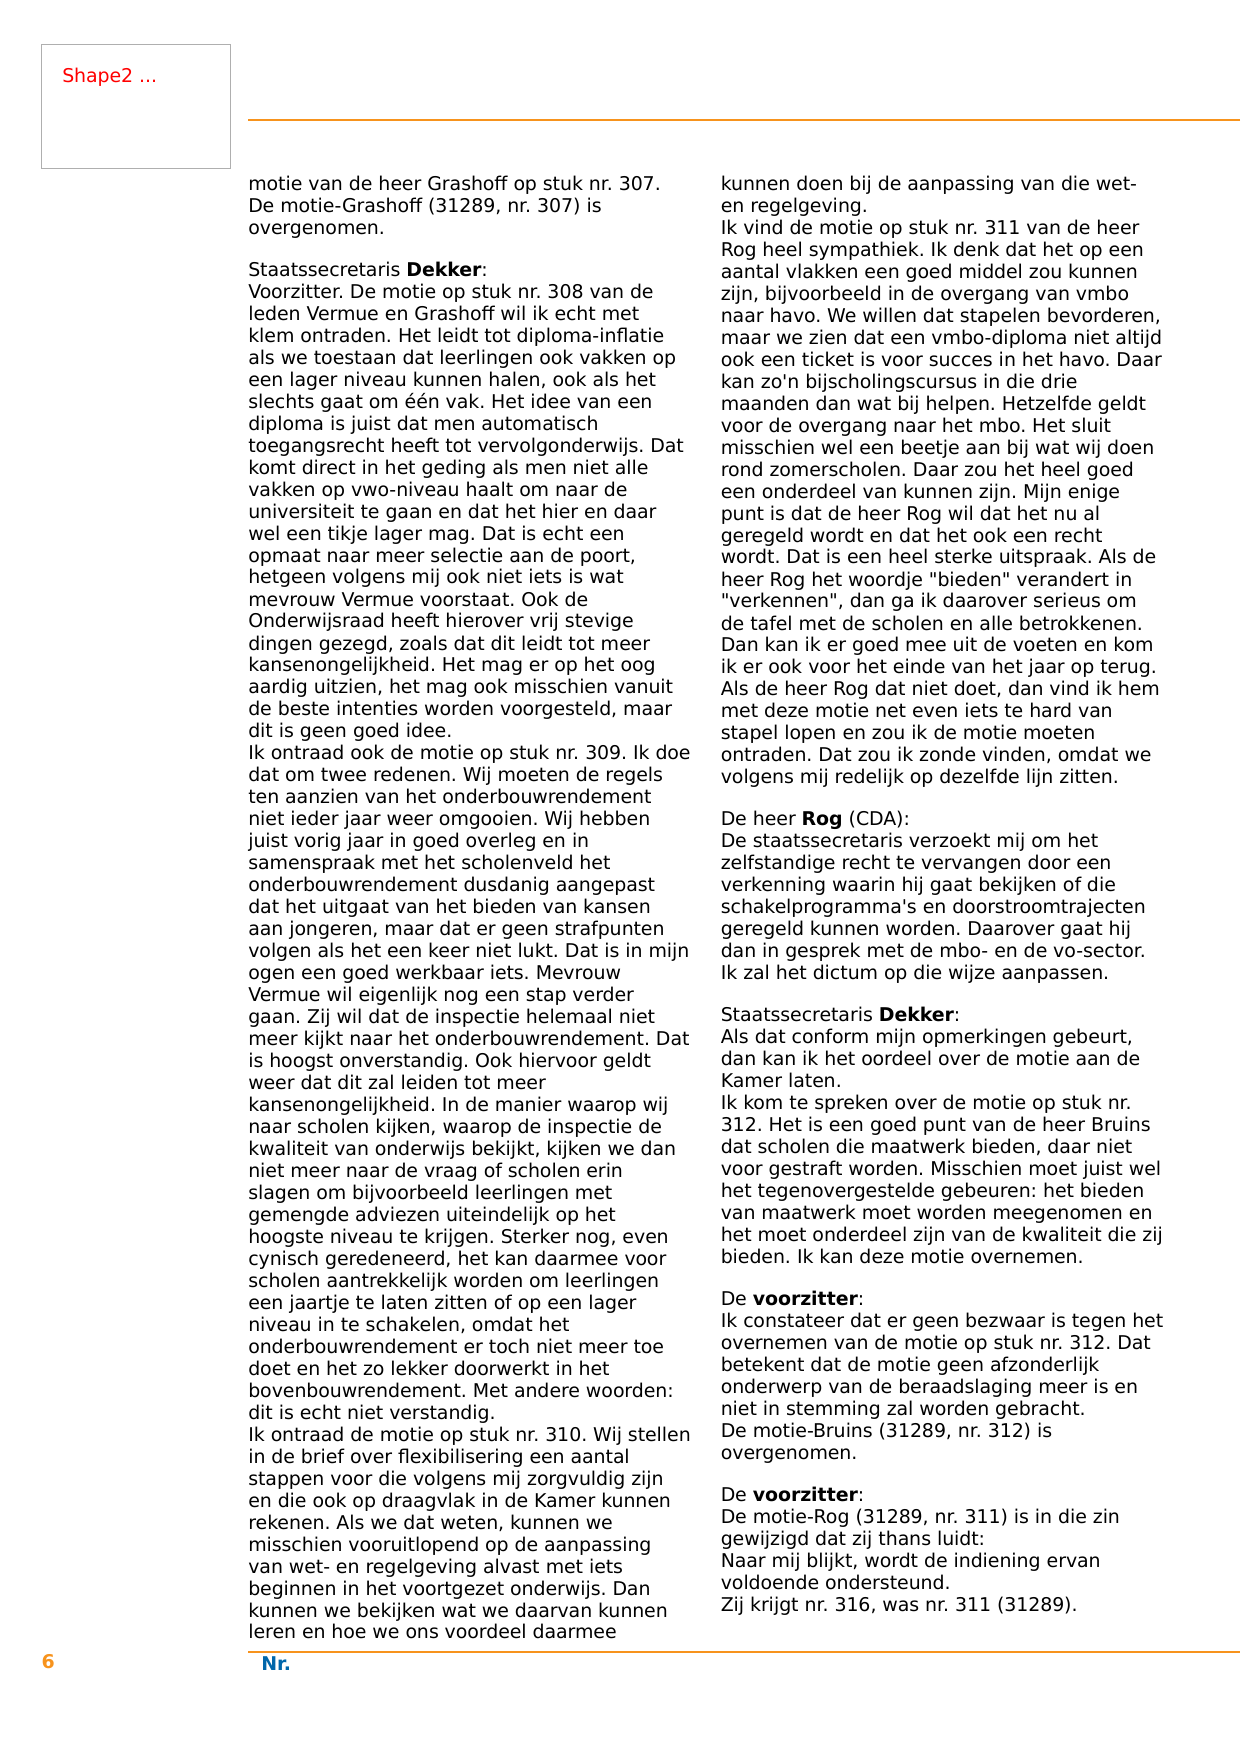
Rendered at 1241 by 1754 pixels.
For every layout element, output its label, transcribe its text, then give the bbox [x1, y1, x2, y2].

text De heer Rog (CDA): [721, 808, 1163, 830]
text Ik vind de motie op stuk nr. 311 van de heer Rog heel sympathiek. Ik denk dat het op een aantal vlakken een goed middel zou kunnen zijn, bijvoorbeeld in de overgang van vmbo naar havo. We willen dat stapelen bevorderen, maar we zien dat een vmbo-diploma niet altijd ook een ticket is voor succes in het havo. Daar kan zo'n bijscholingscursus in die drie maanden dan wat bij helpen. Hetzelfde geldt voor de overgang naar het mbo. Het sluit misschien wel een beetje aan bij wat wij doen rond zomerscholen. Daar zou het heel goed een onderdeel van kunnen zijn. Mijn enige punt is dat de heer Rog wil dat het nu al geregeld wordt en dat het ook een recht wordt. Dat is een heel sterke uitspraak. Als de heer Rog het woordje "bieden" verandert in "verkennen", dan ga ik daarover serieus om de tafel met de scholen en alle betrokkenen. Dan kan ik er goed mee uit de voeten en kom ik er ook voor het einde van het jaar op terug. Als de heer Rog dat niet doet, dan vind ik hem met deze motie net even iets te hard van stapel lopen en zou ik de motie moeten ontraden. Dat zou ik zonde vinden, omdat we volgens mij redelijk op dezelfde lijn zitten. [721, 217, 1163, 788]
text motie van de heer Grashoff op stuk nr. 307. [248, 173, 691, 195]
text kunnen doen bij de aanpassing van die wet- en regelgeving. [721, 173, 1163, 217]
text Ik ontraad ook de motie op stuk nr. 309. Ik doe dat om twee redenen. Wij moeten de regels ten aanzien van het onderbouwrendement niet ieder jaar weer omgooien. Wij hebben juist vorig jaar in goed overleg en in samenspraak met het scholenveld het onderbouwrendement dusdanig aangepast dat het uitgaat van het bieden van kansen aan jongeren, maar dat er geen strafpunten volgen als het een keer niet lukt. Dat is in mijn ogen een goed werkbaar iets. Mevrouw Vermue wil eigenlijk nog een stap verder gaan. Zij wil dat de inspectie helemaal niet meer kijkt naar het onderbouwrendement. Dat is hoogst onverstandig. Ook hiervoor geldt weer dat dit zal leiden tot meer kansenongelijkheid. In de manier waarop wij naar scholen kijken, waarop de inspectie de kwaliteit van onderwijs bekijkt, kijken we dan niet meer naar de vraag of scholen erin slagen om bijvoorbeeld leerlingen met gemengde adviezen uiteindelijk op het hoogste niveau te krijgen. Sterker nog, even cynisch geredeneerd, het kan daarmee voor scholen aantrekkelijk worden om leerlingen een jaartje te laten zitten of op een lager niveau in te schakelen, omdat het onderbouwrendement er toch niet meer toe doet en het zo lekker doorwerkt in het bovenbouwrendement. Met andere woorden: dit is echt niet verstandig. [248, 742, 691, 1424]
text Als dat conform mijn opmerkingen gebeurt, dan kan ik het oordeel over de motie aan de Kamer laten. [721, 1026, 1163, 1092]
text Voorzitter. De motie op stuk nr. 308 van de leden Vermue en Grashoff wil ik echt met klem ontraden. Het leidt tot diploma-inflatie als we toestaan dat leerlingen ook vakken op een lager niveau kunnen halen, ook als het slechts gaat om één vak. Het idee van een diploma is juist dat men automatisch toegangsrecht heeft tot vervolgonderwijs. Dat komt direct in het geding als men niet alle vakken op vwo-niveau haalt om naar de universiteit te gaan en dat het hier en daar wel een tikje lager mag. Dat is echt een opmaat naar meer selectie aan de poort, hetgeen volgens mij ook niet iets is wat mevrouw Vermue voorstaat. Ook de Onderwijsraad heeft hierover vrij stevige dingen gezegd, zoals dat dit leidt tot meer kansenongelijkheid. Het mag er op het oog aardig uitzien, het mag ook misschien vanuit de beste intenties worden voorgesteld, maar dit is geen goed idee. [248, 281, 691, 742]
text Zij krijgt nr. 316, was nr. 311 (31289). [721, 1593, 1163, 1616]
text De motie-Rog (31289, nr. 311) is in die zin gewijzigd dat zij thans luidt: [721, 1506, 1163, 1549]
text De motie-Bruins (31289, nr. 312) is overgenomen. [721, 1420, 1163, 1464]
text Naar mij blijkt, wordt de indiening ervan voldoende ondersteund. [721, 1549, 1163, 1593]
text De voorzitter: [721, 1484, 1163, 1506]
text Ik constateer dat er geen bezwaar is tegen het overnemen van de motie op stuk nr. 312. Dat betekent dat de motie geen afzonderlijk onderwerp van de beraadslaging meer is en niet in stemming zal worden gebracht. [721, 1310, 1163, 1420]
text Ik kom te spreken over de motie op stuk nr. 312. Het is een goed punt van de heer Bruins dat scholen die maatwerk bieden, daar niet voor gestraft worden. Misschien moet juist wel het tegenovergestelde gebeuren: het bieden van maatwerk moet worden meegenomen en het moet onderdeel zijn van de kwaliteit die zij bieden. Ik kan deze motie overnemen. [721, 1092, 1163, 1268]
text De voorzitter: [721, 1288, 1163, 1310]
text De motie-Grashoff (31289, nr. 307) is overgenomen. [248, 195, 691, 239]
text De staatssecretaris verzoekt mij om het zelfstandige recht te vervangen door een verkenning waarin hij gaat bekijken of die schakelprogramma's en doorstroomtrajecten geregeld kunnen worden. Daarover gaat hij dan in gesprek met de mbo- en de vo-sector. Ik zal het dictum op die wijze aanpassen. [721, 830, 1163, 984]
text Staatssecretaris Dekker: [248, 259, 691, 281]
text Staatssecretaris Dekker: [721, 1004, 1163, 1026]
text Ik ontraad de motie op stuk nr. 310. Wij stellen in de brief over flexibilisering een aantal stappen voor die volgens mij zorgvuldig zijn en die ook op draagvlak in de Kamer kunnen rekenen. Als we dat weten, kunnen we misschien vooruitlopend op de aanpassing van wet- en regelgeving alvast met iets beginnen in het voortgezet onderwijs. Dan kunnen we bekijken wat we daarvan kunnen leren en hoe we ons voordeel daarmee [248, 1424, 691, 1643]
